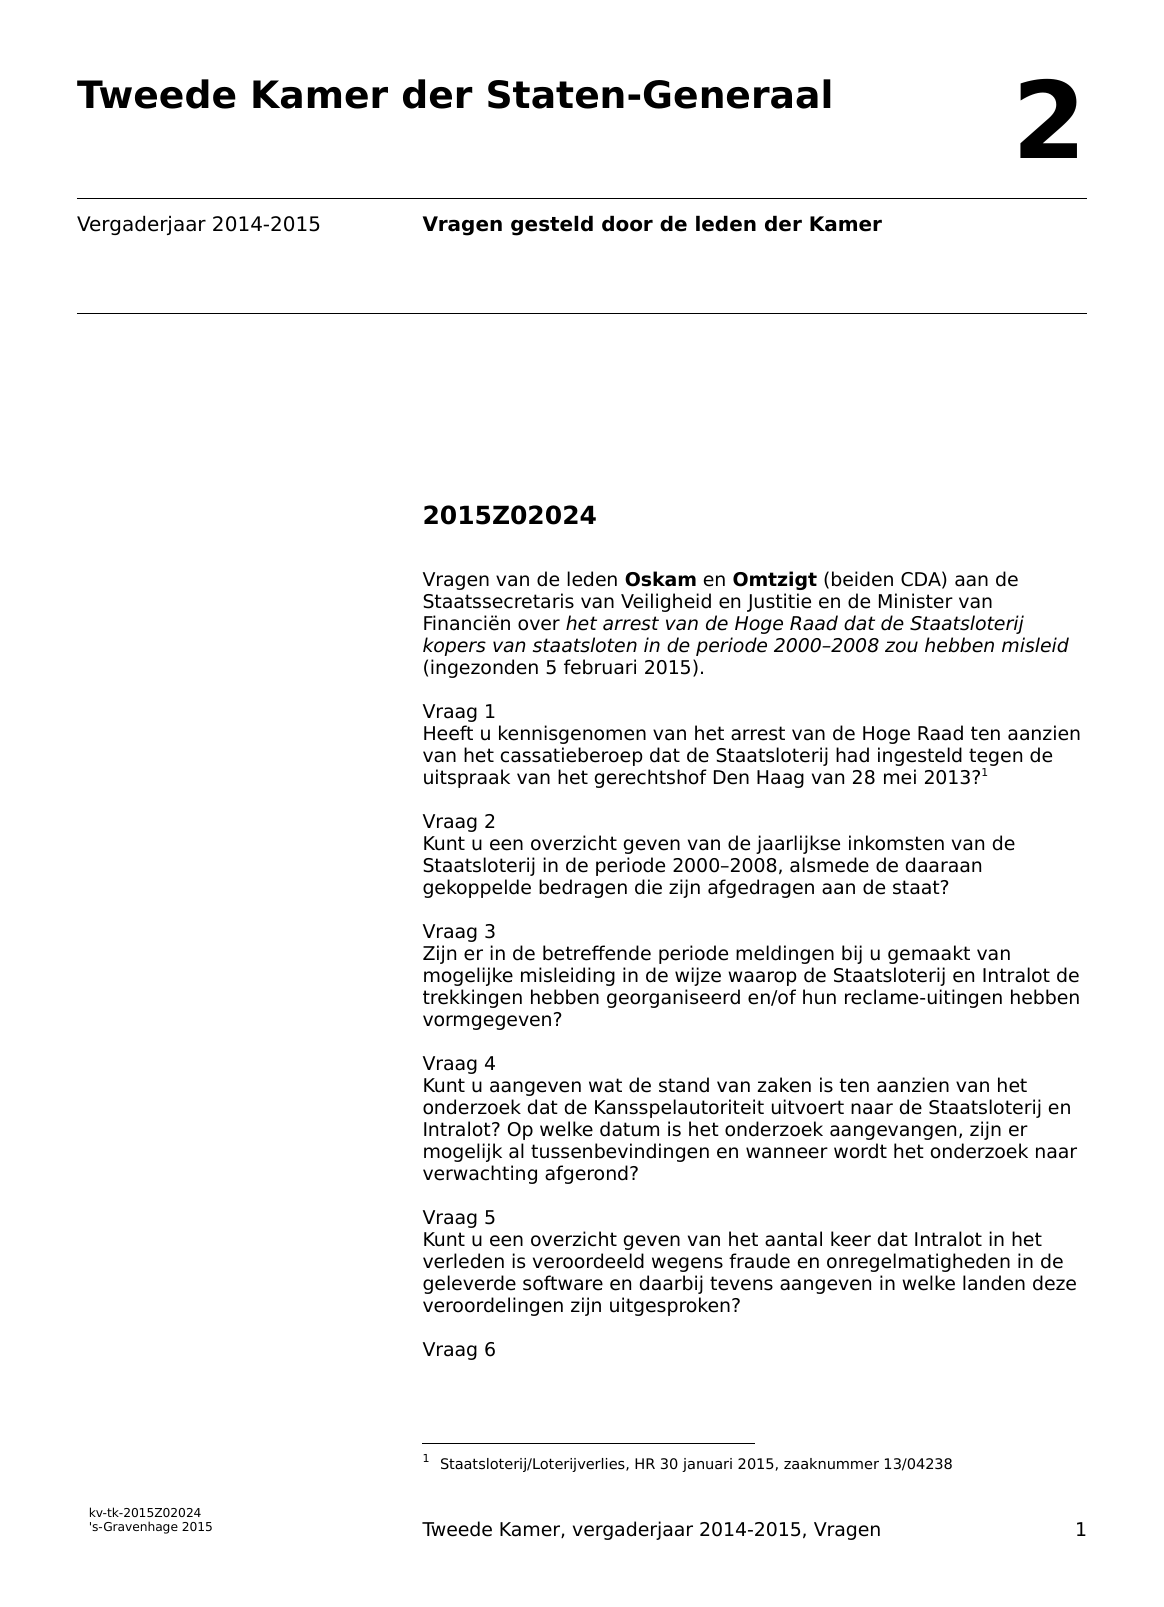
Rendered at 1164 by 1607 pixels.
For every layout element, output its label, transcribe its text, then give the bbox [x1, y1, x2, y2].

text 2015Z02024 [422, 501, 1087, 531]
table_header Tweede Kamer der Staten-Generaal [77, 59, 886, 198]
text Vraag 4 [422, 1053, 1087, 1075]
text Kunt u een overzicht geven van het aantal keer dat Intralot in het verleden is veroordeeld wegens fraude en onregelmatigheden in de geleverde software en daarbij tevens aangeven in welke landen deze veroordelingen zijn uitgesproken? [422, 1229, 1087, 1317]
text Heeft u kennisgenomen van het arrest van de Hoge Raad ten aanzien van het cassatieberoep dat de Staatsloterij had ingesteld tegen de uitspraak van het gerechtshof Den Haag van 28 mei 2013? [422, 723, 1087, 789]
text Vraag 1 [422, 701, 1087, 723]
text Vraag 2 [422, 811, 1087, 833]
text Vraag 6 [422, 1339, 1087, 1361]
text 's-Gravenhage 2015 [88, 1520, 323, 1534]
text Kunt u aangeven wat de stand van zaken is ten aanzien van het onderzoek dat de Kansspelautoriteit uitvoert naar de Staatsloterij en Intralot? Op welke datum is het onderzoek aangevangen, zijn er mogelijk al tussenbevindingen en wanneer wordt het onderzoek naar verwachting afgerond? [422, 1075, 1087, 1185]
text Vragen van de leden Oskam en Omtzigt (beiden CDA) aan de Staatssecretaris van Veiligheid en Justitie en de Minister van Financiën over het arrest van de Hoge Raad dat de Staatsloterij kopers van staatsloten in de periode 2000–2008 zou hebben misleid (ingezonden 5 februari 2015). [422, 569, 1087, 679]
text Staatsloterij/Loterijverlies, HR 30 januari 2015, zaaknummer 13/04238 [422, 1452, 1087, 1474]
text Vraag 3 [422, 921, 1087, 943]
text Vraag 5 [422, 1207, 1087, 1229]
text kv-tk-2015Z02024 [88, 1506, 323, 1520]
table_header 2 [886, 59, 1087, 198]
table_cell Vragen gesteld door de leden der Kamer [422, 199, 1087, 313]
table_cell Vergaderjaar 2014-2015 [77, 199, 422, 313]
text Kunt u een overzicht geven van de jaarlijkse inkomsten van de Staatsloterij in de periode 2000–2008, alsmede de daaraan gekoppelde bedragen die zijn afgedragen aan de staat? [422, 833, 1087, 899]
text Zijn er in de betreffende periode meldingen bij u gemaakt van mogelijke misleiding in de wijze waarop de Staatsloterij en Intralot de trekkingen hebben georganiseerd en/of hun reclame-uitingen hebben vormgegeven? [422, 943, 1087, 1031]
